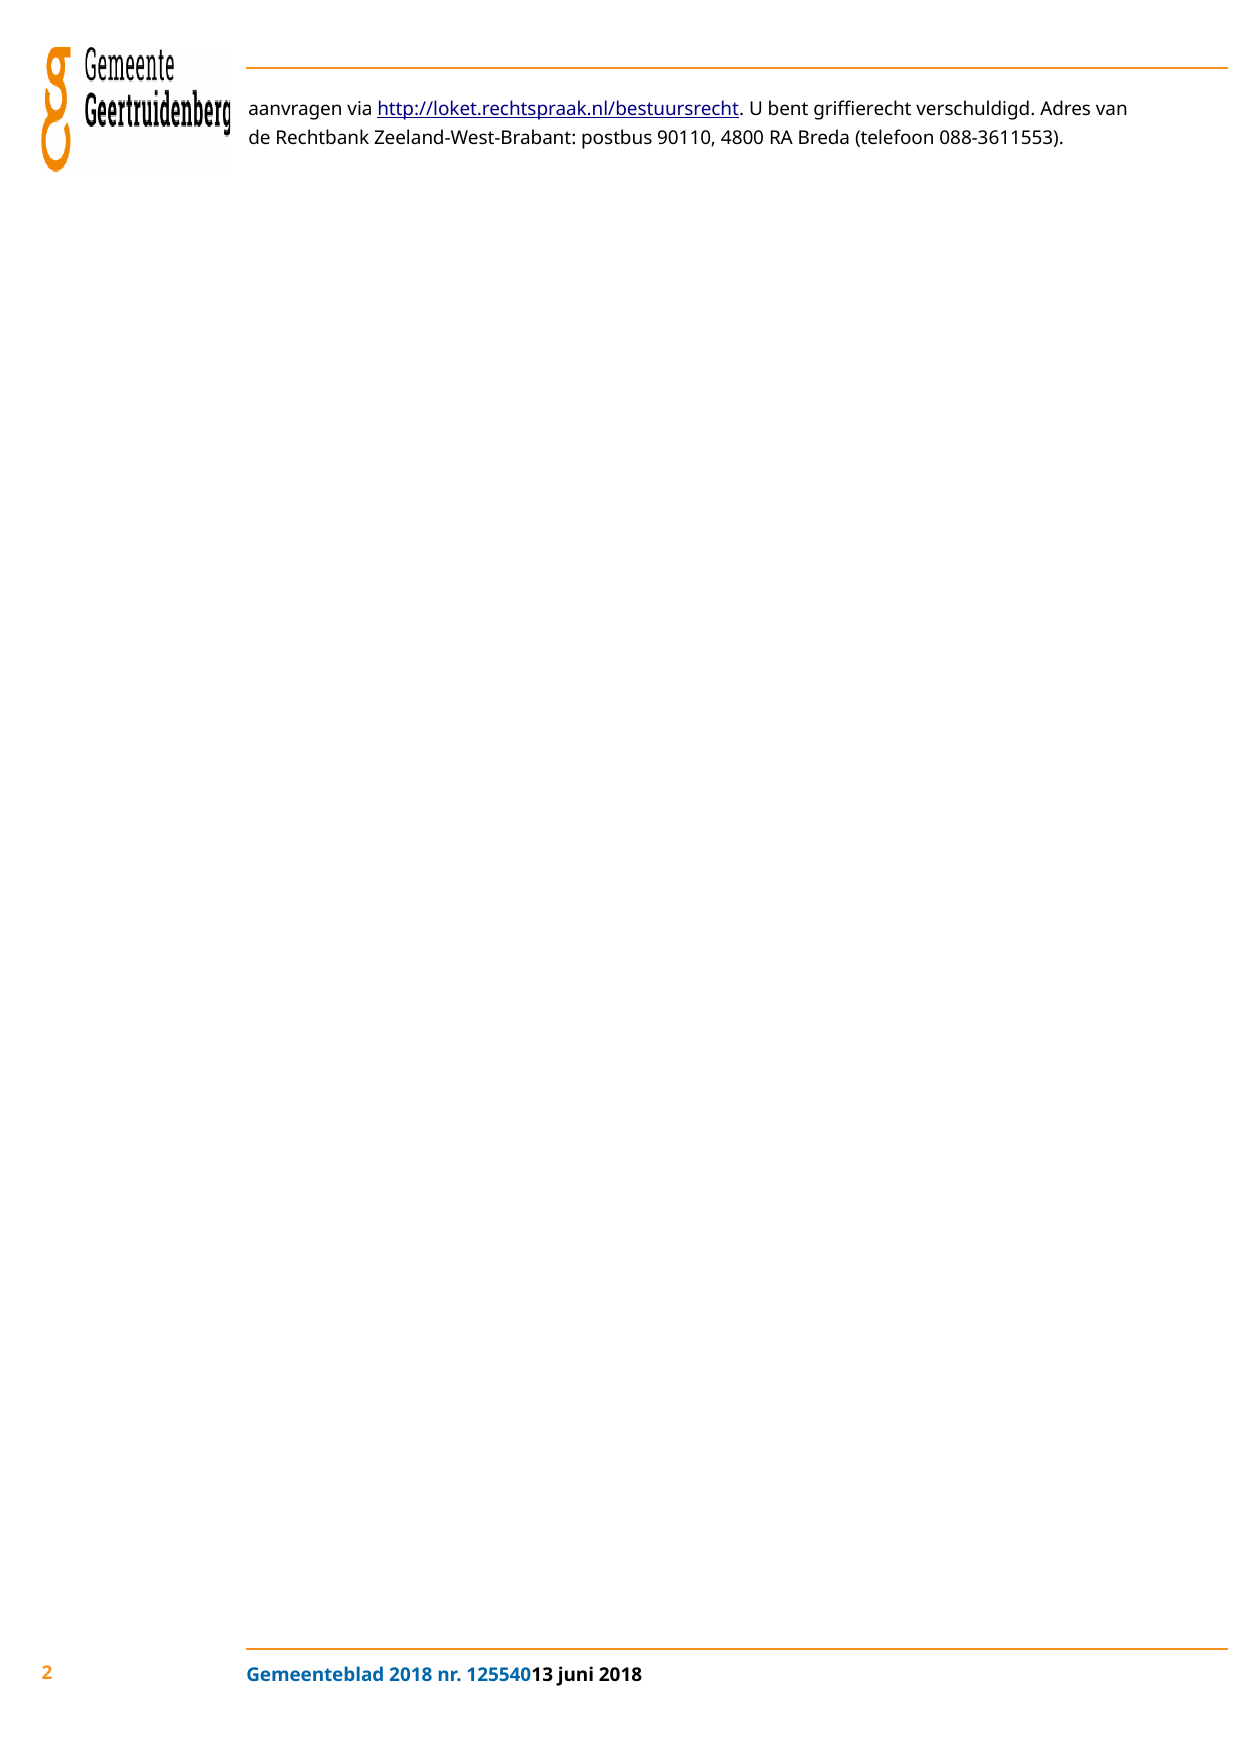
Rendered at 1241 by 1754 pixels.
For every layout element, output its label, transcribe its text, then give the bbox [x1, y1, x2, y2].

picture [41, 47, 231, 172]
text aanvragen via http://loket.rechtspraak.nl/bestuursrecht. U bent griffierecht verschuldigd. Adres van de Rechtbank Zeeland-West-Brabant: postbus 90110, 4800 RA Breda (telefoon 088-3611553). [248, 95, 1152, 150]
